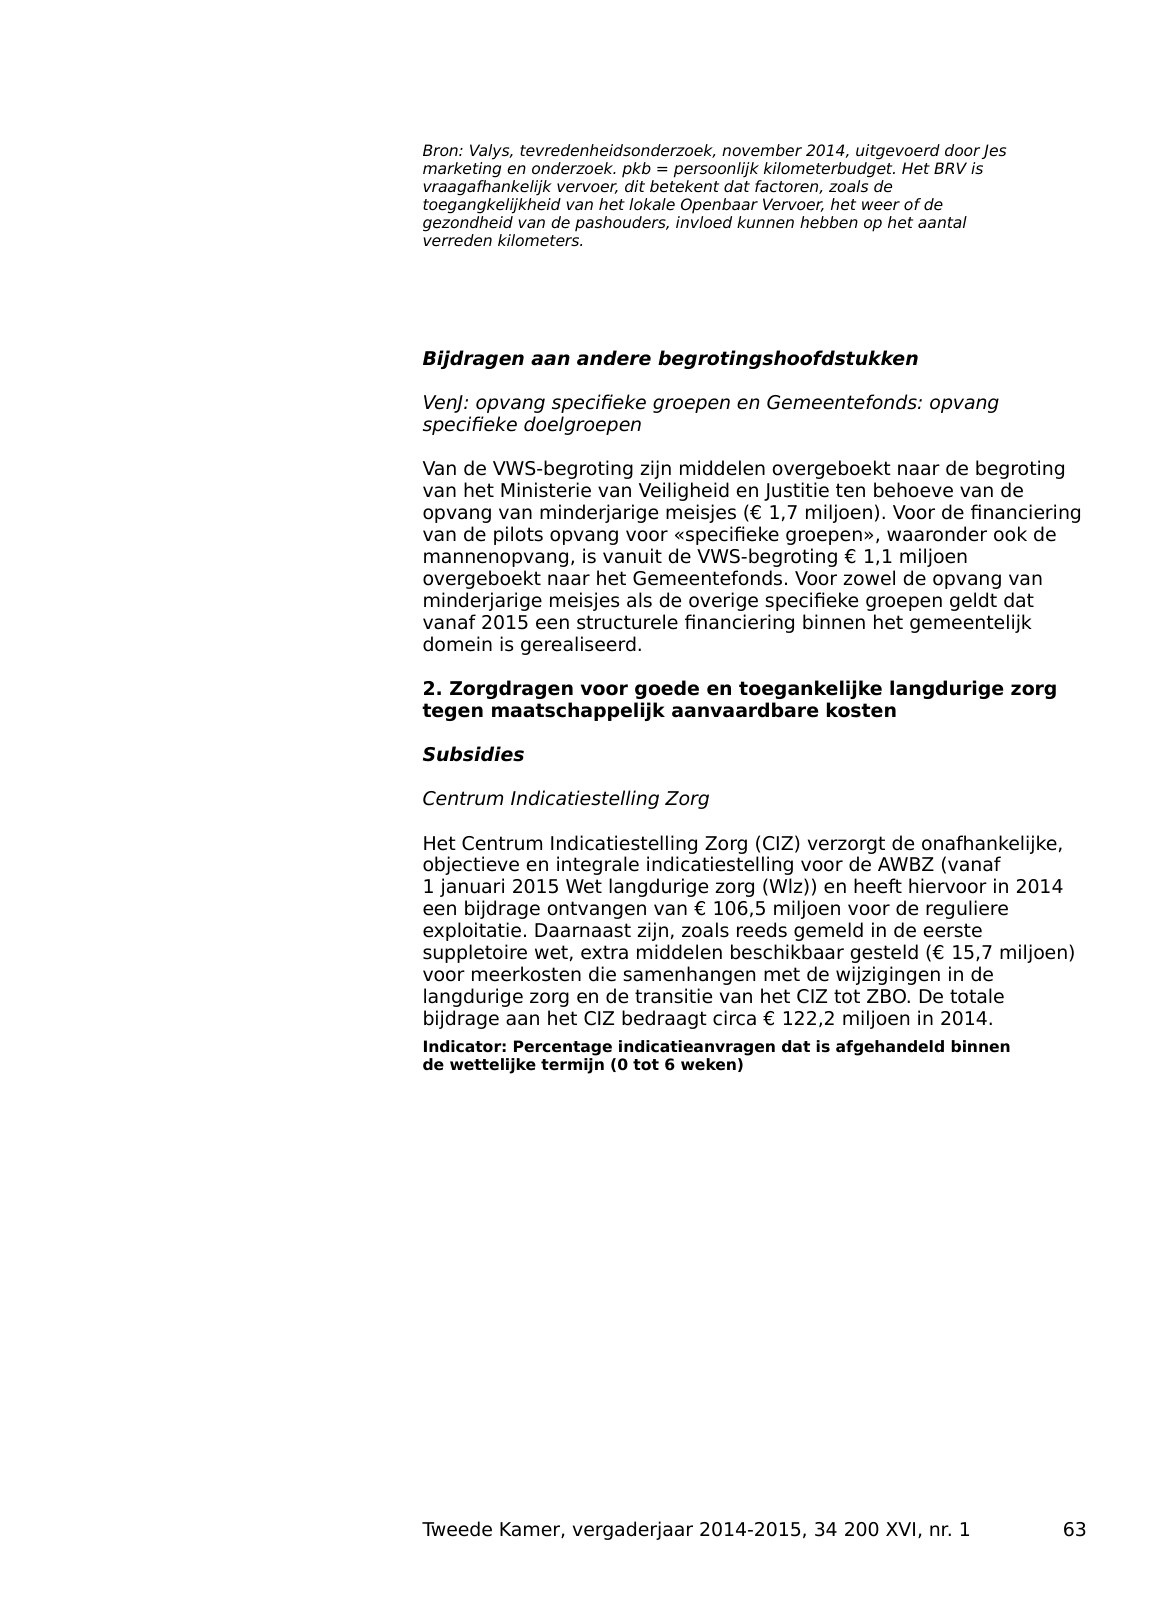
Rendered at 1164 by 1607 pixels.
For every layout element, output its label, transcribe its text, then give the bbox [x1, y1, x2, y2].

text Van de VWS-begroting zijn middelen overgeboekt naar de begroting van het Ministerie van Veiligheid en Justitie ten behoeve van de opvang van minderjarige meisjes (€ 1,7 miljoen). Voor de financiering van de pilots opvang voor «specifieke groepen», waaronder ook de mannenopvang, is vanuit de VWS-begroting € 1,1 miljoen overgeboekt naar het Gemeentefonds. Voor zowel de opvang van minderjarige meisjes als de overige specifieke groepen geldt dat vanaf 2015 een structurele financiering binnen het gemeentelijk domein is gerealiseerd. [422, 458, 1087, 656]
subtitle Centrum Indicatiestelling Zorg [422, 788, 1087, 810]
subtitle Subsidies [422, 744, 1087, 766]
subtitle Bijdragen aan andere begrotingshoofdstukken [422, 348, 1087, 369]
text Bron: Valys, tevredenheidsonderzoek, november 2014, uitgevoerd door Jes marketing en onderzoek. pkb = persoonlijk kilometerbudget. Het BRV is vraagafhankelijk vervoer, dit betekent dat factoren, zoals de toegangkelijkheid van het lokale Openbaar Vervoer, het weer of de gezondheid van de pashouders, invloed kunnen hebben op het aantal verreden kilometers. [422, 142, 1025, 250]
subtitle VenJ: opvang specifieke groepen en Gemeentefonds: opvang specifieke doelgroepen [422, 392, 1087, 436]
subtitle 2. Zorgdragen voor goede en toegankelijke langdurige zorg tegen maatschappelijk aanvaardbare kosten [422, 678, 1087, 722]
text Het Centrum Indicatiestelling Zorg (CIZ) verzorgt de onafhankelijke, objectieve en integrale indicatiestelling voor de AWBZ (vanaf 1 januari 2015 Wet langdurige zorg (Wlz)) en heeft hiervoor in 2014 een bijdrage ontvangen van € 106,5 miljoen voor de reguliere exploitatie. Daarnaast zijn, zoals reeds gemeld in de eerste suppletoire wet, extra middelen beschikbaar gesteld (€ 15,7 miljoen) voor meerkosten die samenhangen met de wijzigingen in de langdurige zorg en de transitie van het CIZ tot ZBO. De totale bijdrage aan het CIZ bedraagt circa € 122,2 miljoen in 2014. [422, 832, 1087, 1030]
text Indicator: Percentage indicatieanvragen dat is afgehandeld binnen de wettelijke termijn (0 tot 6 weken) [422, 1038, 1036, 1074]
